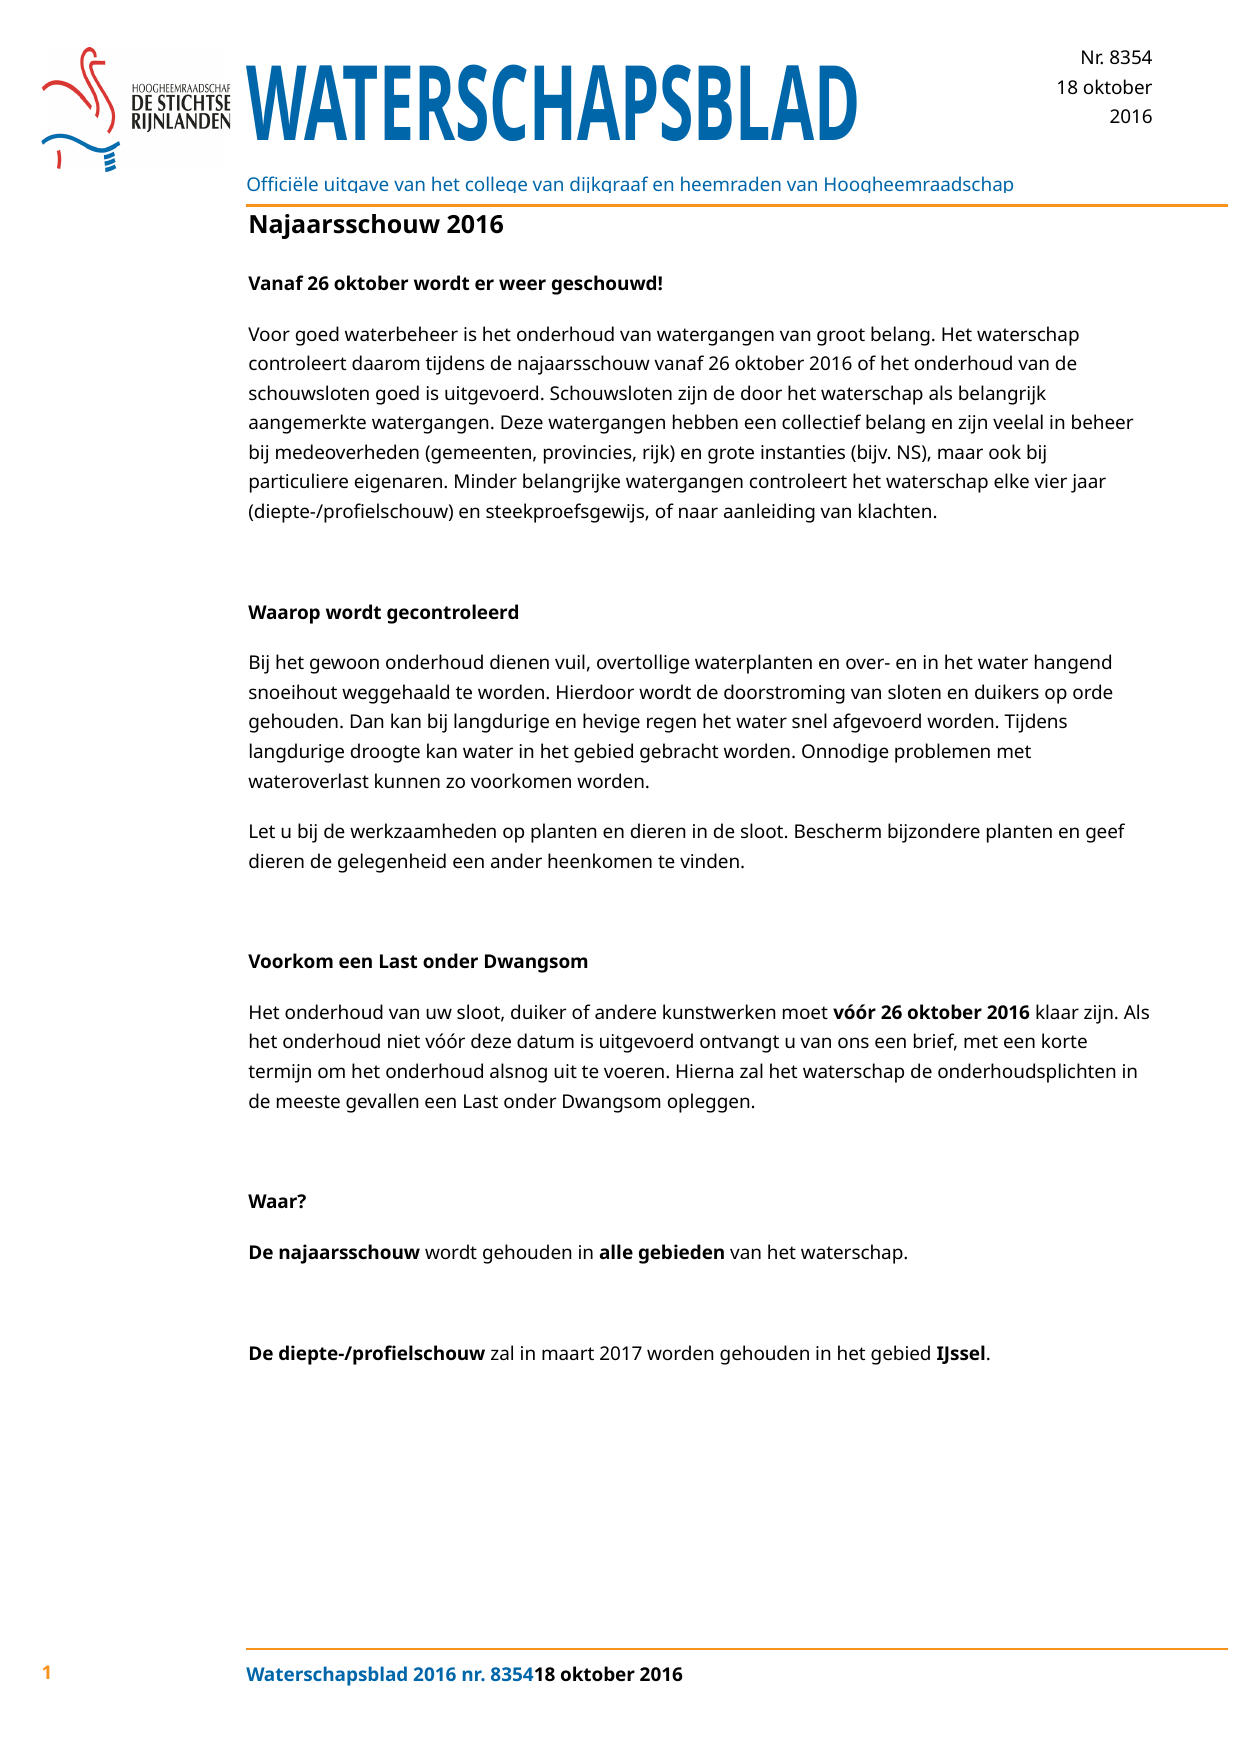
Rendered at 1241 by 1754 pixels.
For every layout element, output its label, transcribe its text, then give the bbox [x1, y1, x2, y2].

text Najaarsschouw 2016 [248, 207, 1152, 241]
picture [41, 47, 231, 172]
text Bij het gewoon onderhoud dienen vuil, overtollige waterplanten en over- en in het water hangend snoeihout weggehaald te worden. Hierdoor wordt de doorstroming van sloten en duikers op orde gehouden. Dan kan bij langdurige en hevige regen het water snel afgevoerd worden. Tijdens langdurige droogte kan water in het gebied gebracht worden. Onnodige problemen met wateroverlast kunnen zo voorkomen worden. [248, 649, 1152, 793]
text De diepte-/profielschouw zal in maart 2017 worden gehouden in het gebied IJssel. [248, 1340, 1152, 1366]
text Voorkom een Last onder Dwangsom [248, 949, 1152, 974]
text Het onderhoud van uw sloot, duiker of andere kunstwerken moet vóór 26 oktober 2016 klaar zijn. Als het onderhoud niet vóór deze datum is uitgevoerd ontvangt u van ons een brief, met een korte termijn om het onderhoud alsnog uit te voeren. Hierna zal het waterschap de onderhoudsplichten in de meeste gevallen een Last onder Dwangsom opleggen. [248, 999, 1152, 1113]
text Vanaf 26 oktober wordt er weer geschouwd! [248, 270, 1152, 296]
text De najaarsschouw wordt gehouden in alle gebieden van het waterschap. [248, 1239, 1152, 1265]
text Let u bij de werkzaamheden op planten en dieren in de sloot. Bescherm bijzondere planten en geef dieren de gelegenheid een ander heenkomen te vinden. [248, 818, 1152, 873]
text Waarop wordt gecontroleerd [248, 599, 1152, 625]
text Voor goed waterbeheer is het onderhoud van watergangen van groot belang. Het waterschap controleert daarom tijdens de najaarsschouw vanaf 26 oktober 2016 of het onderhoud van de schouwsloten goed is uitgevoerd. Schouwsloten zijn de door het waterschap als belangrijk aangemerkte watergangen. Deze watergangen hebben een collectief belang en zijn veelal in beheer bij medeoverheden (gemeenten, provincies, rijk) en grote instanties (bijv. NS), maar ook bij particuliere eigenaren. Minder belangrijke watergangen controleert het waterschap elke vier jaar (diepte-/profielschouw) en steekproefsgewijs, of naar aanleiding van klachten. [248, 321, 1152, 524]
text Waar? [248, 1189, 1152, 1214]
